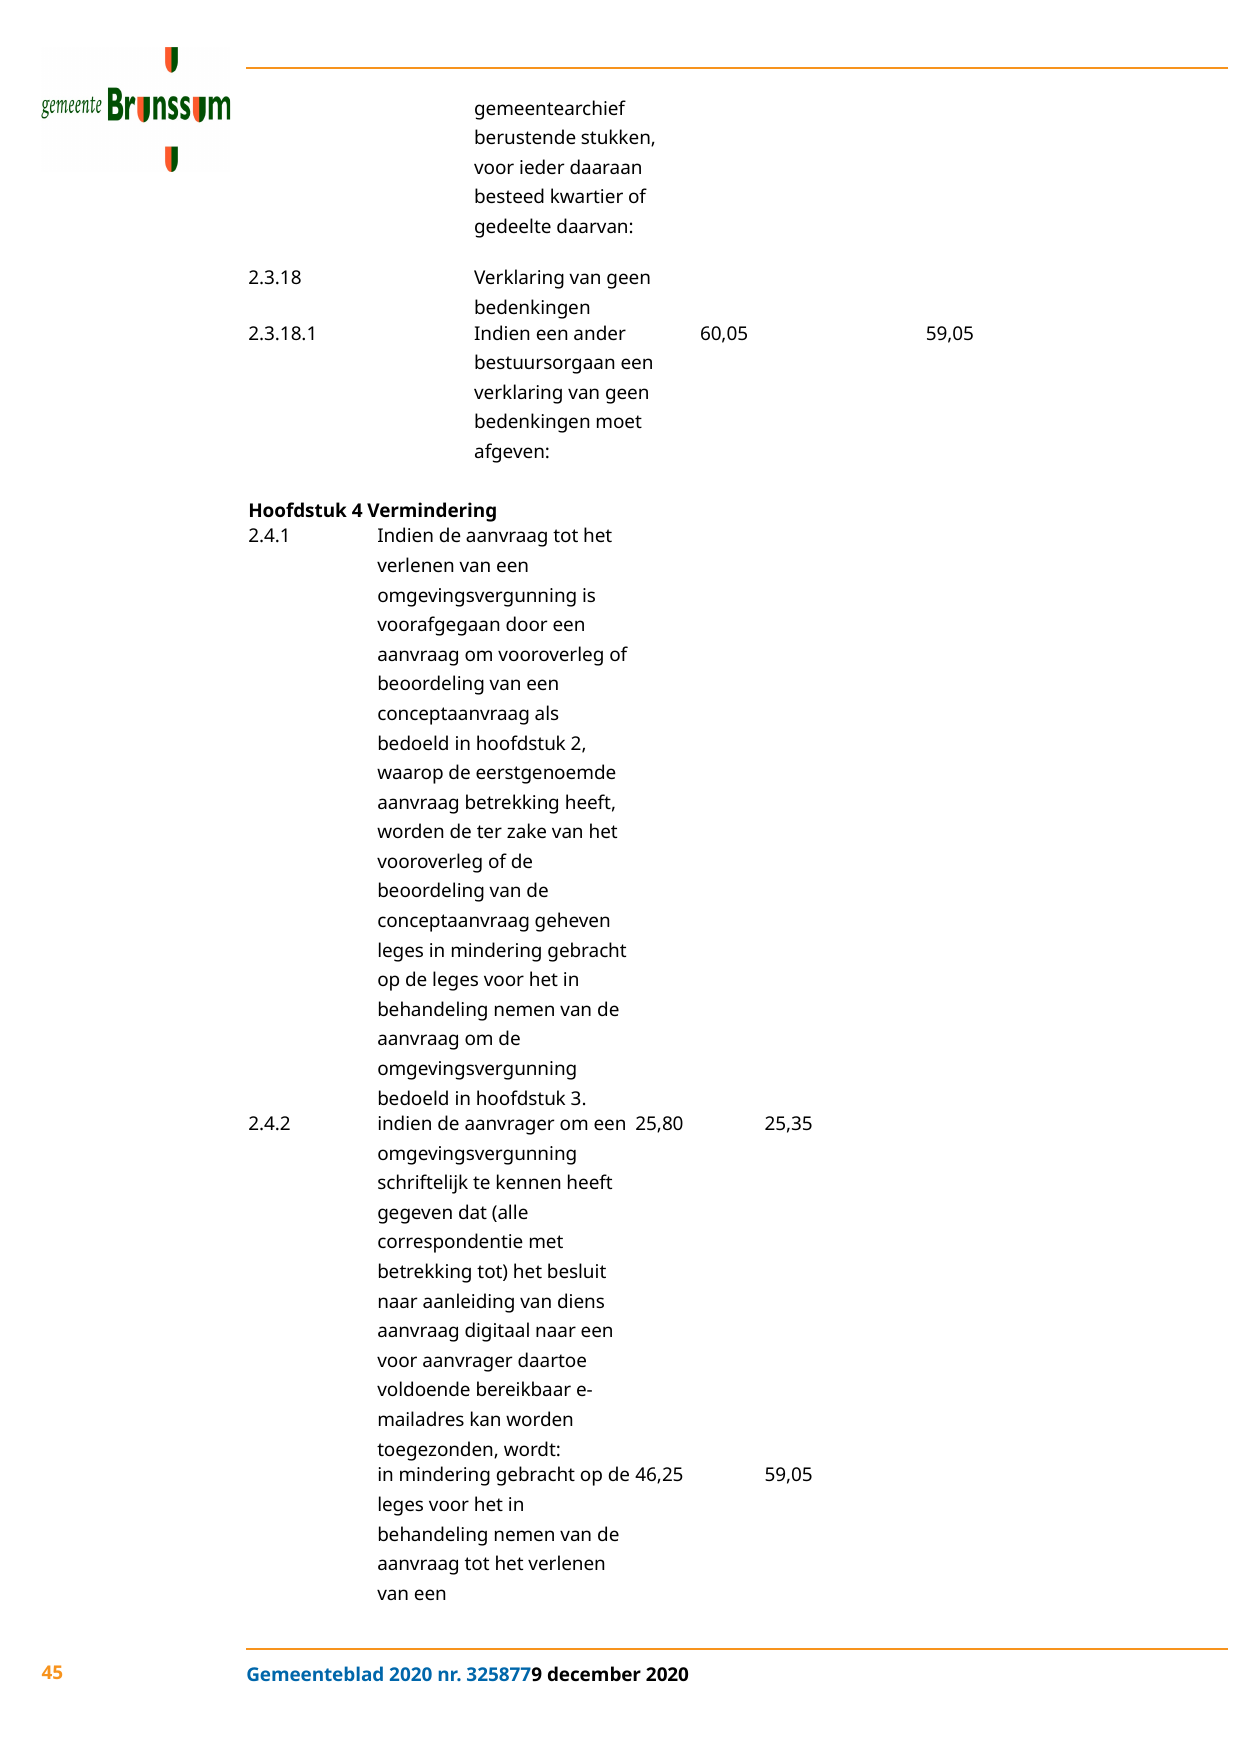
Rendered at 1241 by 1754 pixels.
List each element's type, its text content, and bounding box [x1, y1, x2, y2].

table_cell [764, 523, 1022, 1110]
table_cell [926, 239, 1152, 264]
table_cell [926, 265, 1152, 320]
table_header [635, 497, 764, 523]
table_cell 46,25 [635, 1462, 764, 1606]
table_cell [474, 239, 700, 264]
table_cell Indien een ander bestuursorgaan een verklaring van geen bedenkingen moet afgeven: [474, 320, 700, 464]
table_cell in mindering gebracht op de leges voor het in behandeling nemen van de aanvraag tot het verlenen van een [377, 1462, 635, 1606]
table_cell 2.3.18 [248, 265, 474, 320]
table_cell 25,80 [635, 1110, 764, 1462]
table_cell [700, 95, 926, 239]
table_cell [700, 265, 926, 320]
table_cell [635, 523, 764, 1110]
table_cell 2.3.18.1 [248, 320, 474, 464]
table_cell [248, 239, 474, 264]
table_cell indien de aanvrager om een omgevingsvergunning schriftelijk te kennen heeft gegeven dat (alle correspondentie met betrekking tot) het besluit naar aanleiding van diens aanvraag digitaal naar een voor aanvrager daartoe voldoende bereikbaar e-mailadres kan worden toegezonden, wordt: [377, 1110, 635, 1462]
table_cell gemeentearchief berustende stukken, voor ieder daaraan besteed kwartier of gedeelte daarvan: [474, 95, 700, 239]
table_cell [248, 1462, 377, 1606]
table_cell [248, 95, 474, 239]
table_header Hoofdstuk 4 Vermindering [248, 497, 635, 523]
table_cell Verklaring van geen bedenkingen [474, 265, 700, 320]
table_cell 59,05 [926, 320, 1152, 464]
table_cell 60,05 [700, 320, 926, 464]
table_cell 25,35 [764, 1110, 1022, 1462]
table_cell 2.4.1 [248, 523, 377, 1110]
picture [41, 47, 231, 172]
table_cell 59,05 [764, 1462, 1022, 1606]
table_cell [700, 239, 926, 264]
table_cell [926, 95, 1152, 239]
table_cell 2.4.2 [248, 1110, 377, 1462]
table_header [764, 497, 1022, 523]
table_cell Indien de aanvraag tot het verlenen van een omgevingsvergunning is voorafgegaan door een aanvraag om vooroverleg of beoordeling van een conceptaanvraag als bedoeld in hoofdstuk 2, waarop de eerstgenoemde aanvraag betrekking heeft, worden de ter zake van het vooroverleg of de beoordeling van de conceptaanvraag geheven leges in mindering gebracht op de leges voor het in behandeling nemen van de aanvraag om de omgevingsvergunning bedoeld in hoofdstuk 3. [377, 523, 635, 1110]
